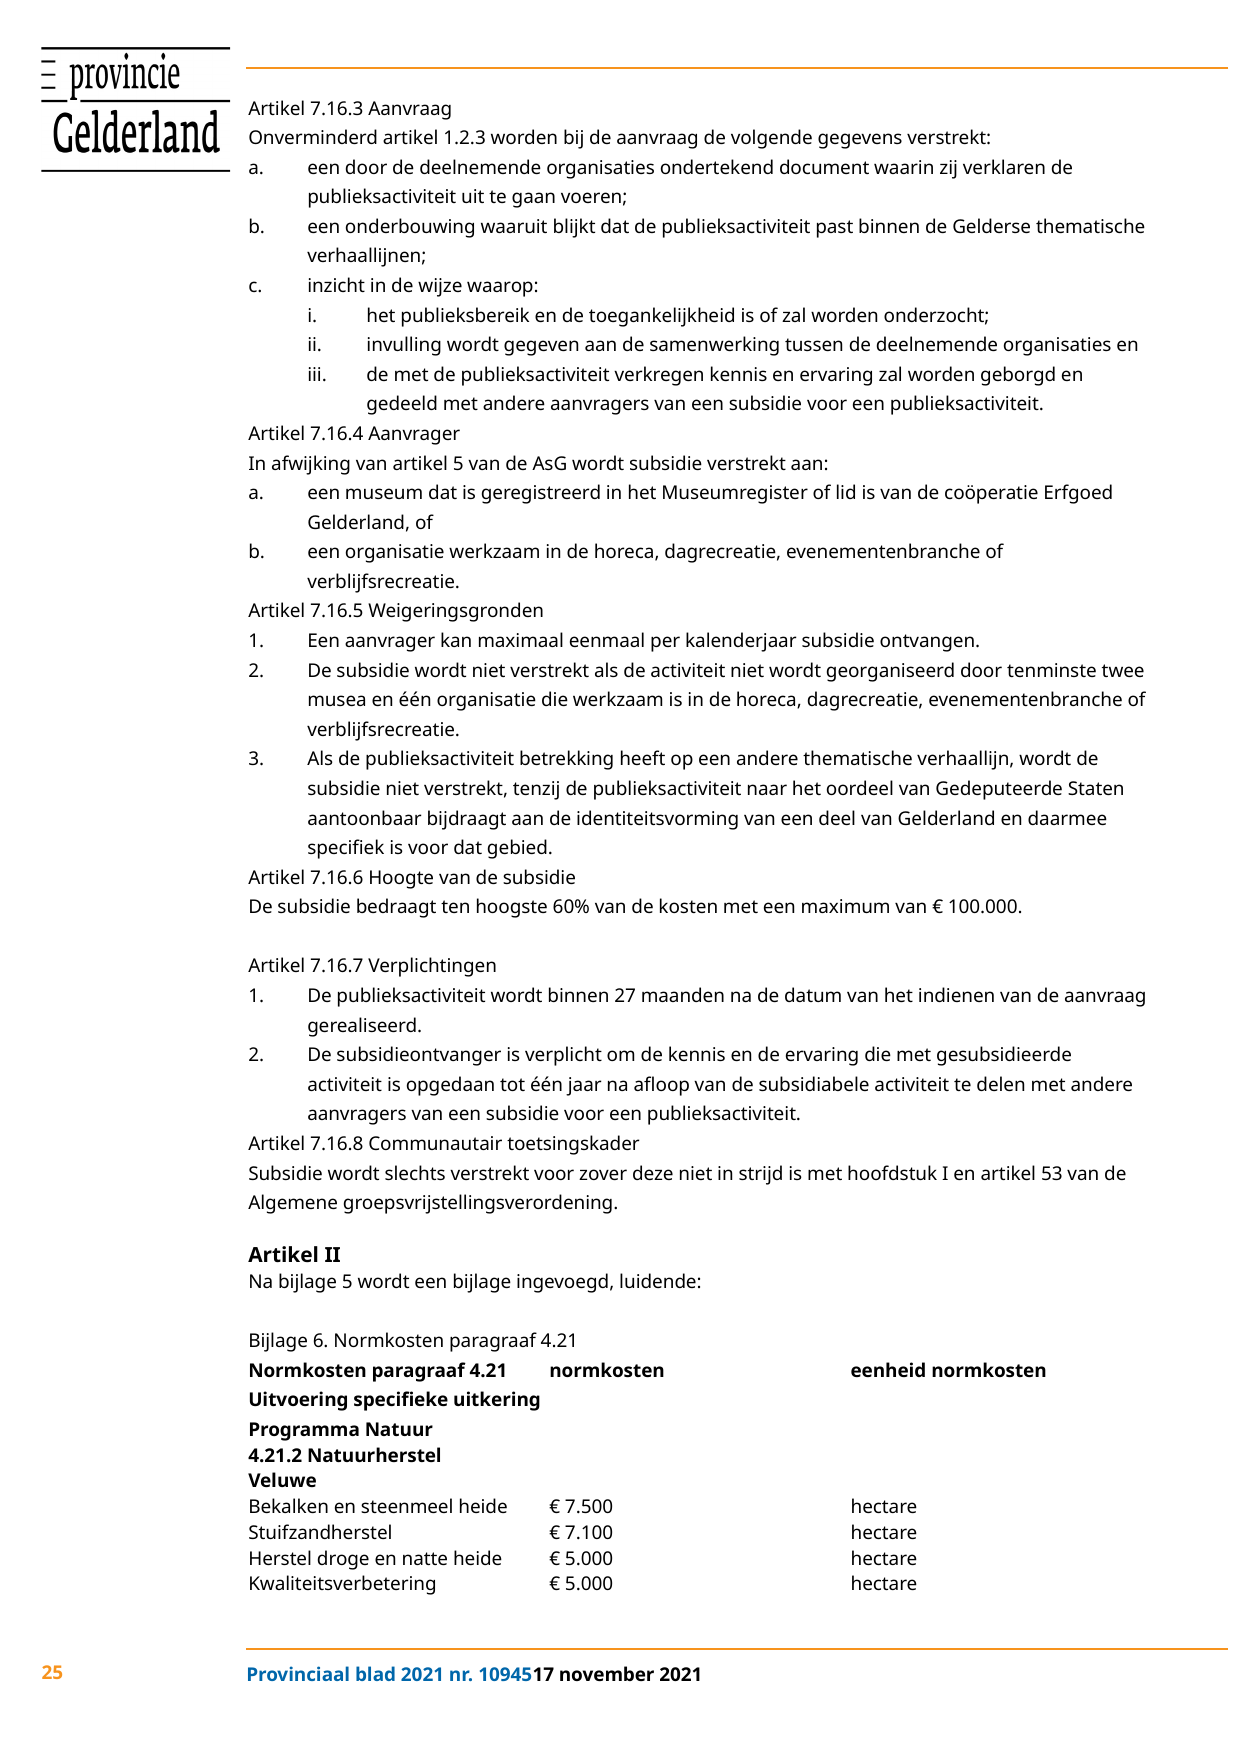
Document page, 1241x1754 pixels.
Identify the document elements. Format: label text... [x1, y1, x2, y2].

list een onderbouwing waaruit blijkt dat de publieksactiviteit past binnen de Gelderse thematische verhaallijnen; [248, 213, 1152, 268]
list het publieksbereik en de toegankelijkheid is of zal worden onderzocht; [307, 302, 1152, 328]
list De publieksactiviteit wordt binnen 27 maanden na de datum van het indienen van de aanvraag gerealiseerd. [248, 982, 1152, 1038]
table_cell € 7.100 [549, 1519, 850, 1545]
table_cell € 5.000 [549, 1571, 850, 1596]
table_header normkosten [549, 1357, 850, 1442]
text Artikel 7.16.7 Verplichtingen [248, 953, 1152, 978]
text Artikel 7.16.6 Hoogte van de subsidie [248, 864, 1152, 890]
text Artikel 7.16.5 Weigeringsgronden [248, 598, 1152, 623]
list De subsidieontvanger is verplicht om de kennis en de ervaring die met gesubsidieerde activiteit is opgedaan tot één jaar na afloop van de subsidiabele activiteit te delen met andere aanvragers van een subsidie voor een publieksactiviteit. [248, 1041, 1152, 1126]
text In afwijking van artikel 5 van de AsG wordt subsidie verstrekt aan: [248, 450, 1152, 476]
text Bijlage 6. Normkosten paragraaf 4.21 [248, 1327, 1152, 1353]
table_cell Kwaliteitsverbetering [248, 1571, 549, 1596]
list een museum dat is geregistreerd in het Museumregister of lid is van de coöperatie Erfgoed Gelderland, of [248, 479, 1152, 535]
text Onverminderd artikel 1.2.3 worden bij de aanvraag de volgende gegevens verstrekt: [248, 124, 1152, 150]
table_cell Herstel droge en natte heide [248, 1545, 549, 1571]
text Artikel 7.16.3 Aanvraag [248, 95, 1152, 121]
table_cell [850, 1442, 1152, 1468]
text Subsidie wordt slechts verstrekt voor zover deze niet in strijd is met hoofdstuk I en artikel 53 van de Algemene groepsvrijstellingsverordening. [248, 1160, 1152, 1215]
list de met de publieksactiviteit verkregen kennis en ervaring zal worden geborgd en gedeeld met andere aanvragers van een subsidie voor een publieksactiviteit. [307, 361, 1152, 416]
table_cell hectare [850, 1519, 1152, 1545]
table_cell 4.21.2 Natuurherstel [248, 1442, 549, 1468]
table_cell [549, 1442, 850, 1468]
table_cell hectare [850, 1494, 1152, 1519]
table_cell [850, 1468, 1152, 1493]
table_cell Veluwe [248, 1468, 549, 1493]
table_header Normkosten paragraaf 4.21 Uitvoering specifieke uitkering Programma Natuur [248, 1357, 549, 1442]
picture [41, 47, 231, 172]
table_cell Bekalken en steenmeel heide [248, 1494, 549, 1519]
text Na bijlage 5 wordt een bijlage ingevoegd, luidende: [248, 1268, 1152, 1294]
table_cell Stuifzandherstel [248, 1519, 549, 1545]
table_cell € 5.000 [549, 1545, 850, 1571]
table_cell [549, 1468, 850, 1493]
text Artikel II [248, 1240, 1152, 1268]
text Artikel 7.16.4 Aanvrager [248, 420, 1152, 446]
list een door de deelnemende organisaties ondertekend document waarin zij verklaren de publieksactiviteit uit te gaan voeren; [248, 154, 1152, 209]
text De subsidie bedraagt ten hoogste 60% van de kosten met een maximum van € 100.000. [248, 893, 1152, 919]
text Artikel 7.16.8 Communautair toetsingskader [248, 1130, 1152, 1156]
table_cell hectare [850, 1571, 1152, 1596]
list De subsidie wordt niet verstrekt als de activiteit niet wordt georganiseerd door tenminste twee musea en één organisatie die werkzaam is in de horeca, dagrecreatie, evenementenbranche of verblijfsrecreatie. [248, 657, 1152, 742]
table_cell € 7.500 [549, 1494, 850, 1519]
list inzicht in de wijze waarop: [248, 272, 1152, 298]
table_cell hectare [850, 1545, 1152, 1571]
list Als de publieksactiviteit betrekking heeft op een andere thematische verhaallijn, wordt de subsidie niet verstrekt, tenzij de publieksactiviteit naar het oordeel van Gedeputeerde Staten aantoonbaar bijdraagt aan de identiteitsvorming van een deel van Gelderland en daarmee specifiek is voor dat gebied. [248, 746, 1152, 860]
list een organisatie werkzaam in de horeca, dagrecreatie, evenementenbranche of verblijfsrecreatie. [248, 538, 1152, 594]
table_header eenheid normkosten [850, 1357, 1152, 1442]
list invulling wordt gegeven aan de samenwerking tussen de deelnemende organisaties en [307, 331, 1152, 357]
list Een aanvrager kan maximaal eenmaal per kalenderjaar subsidie ontvangen. [248, 627, 1152, 653]
